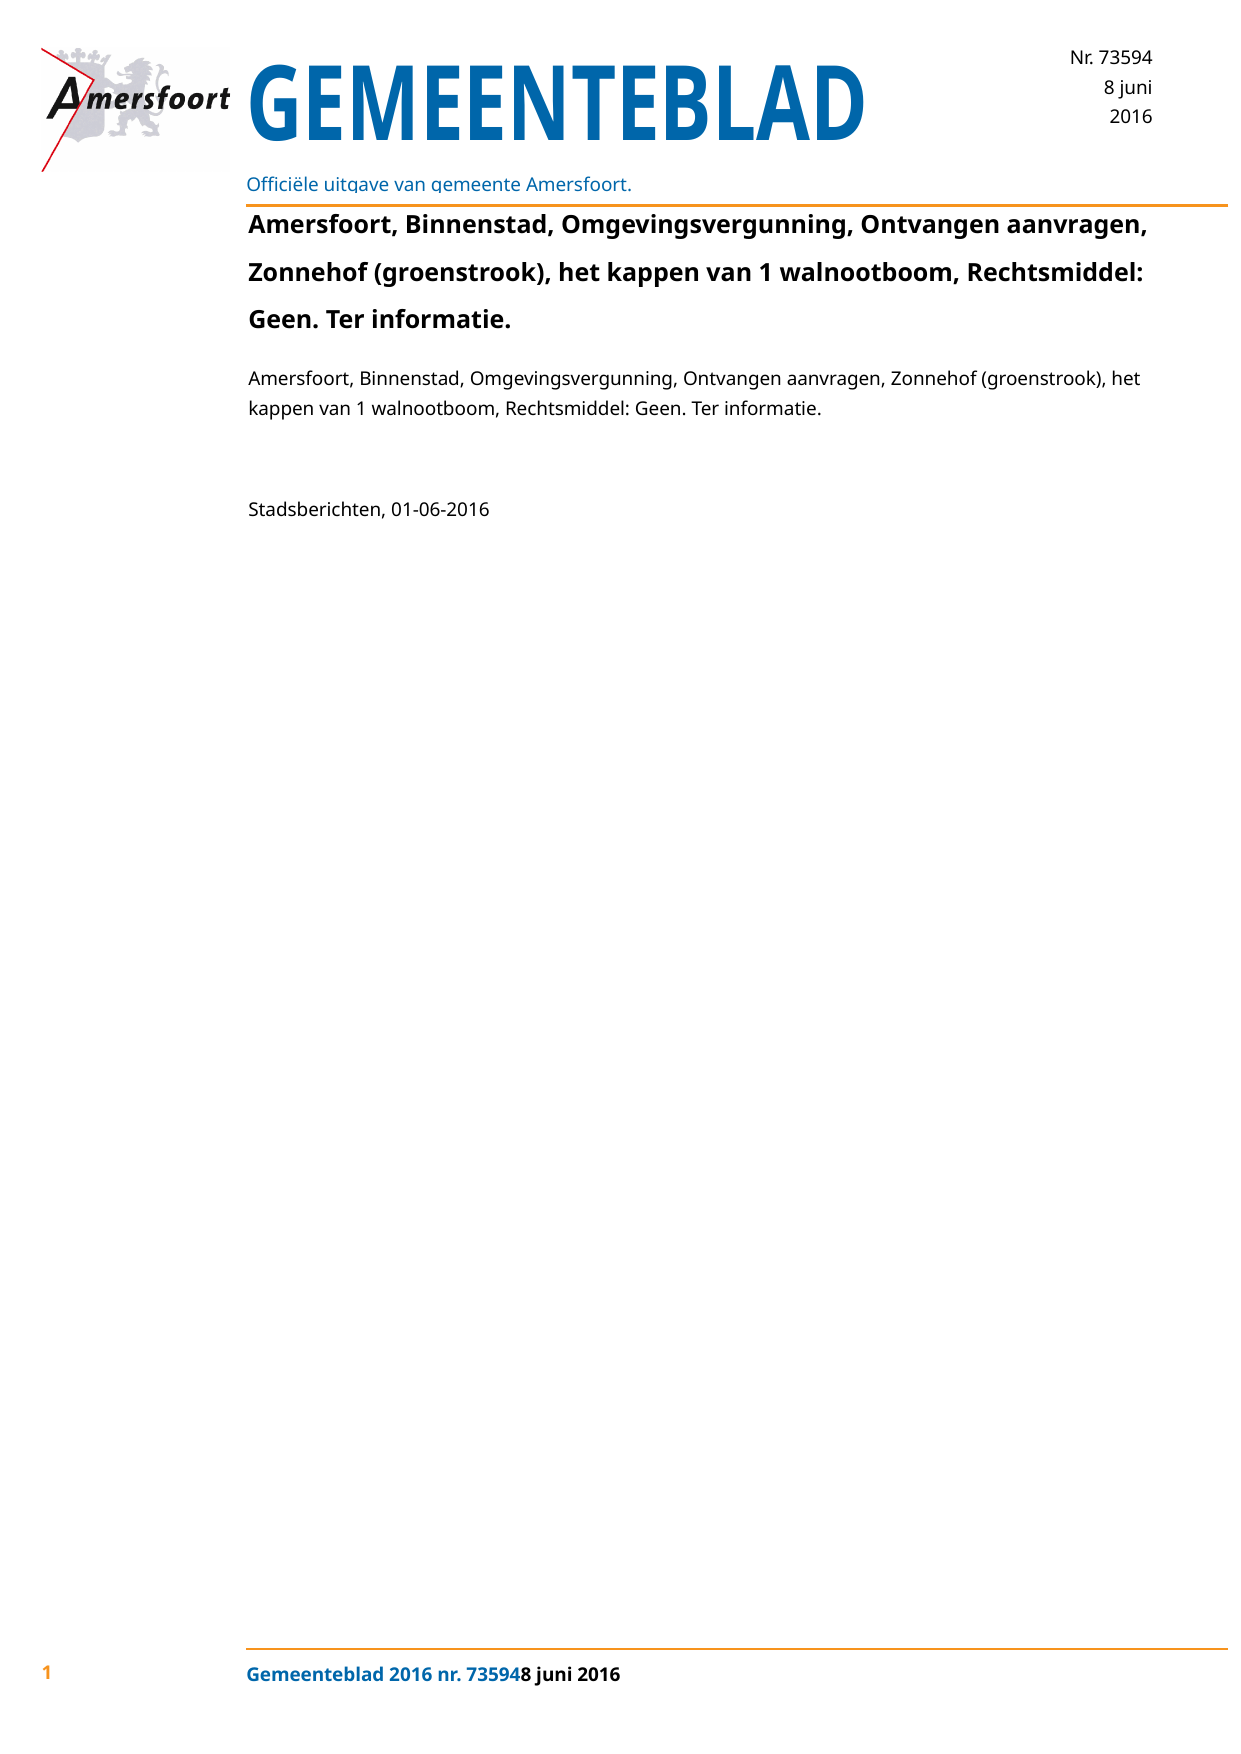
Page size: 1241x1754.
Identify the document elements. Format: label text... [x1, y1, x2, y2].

picture [41, 47, 231, 172]
text Amersfoort, Binnenstad, Omgevingsvergunning, Ontvangen aanvragen, Zonnehof (groenstrook), het kappen van 1 walnootboom, Rechtsmiddel: Geen. Ter informatie. [248, 366, 1152, 421]
text Amersfoort, Binnenstad, Omgevingsvergunning, Ontvangen aanvragen, Zonnehof (groenstrook), het kappen van 1 walnootboom, Rechtsmiddel: Geen. Ter informatie. [248, 207, 1152, 336]
text Stadsberichten, 01-06-2016 [248, 496, 1152, 522]
